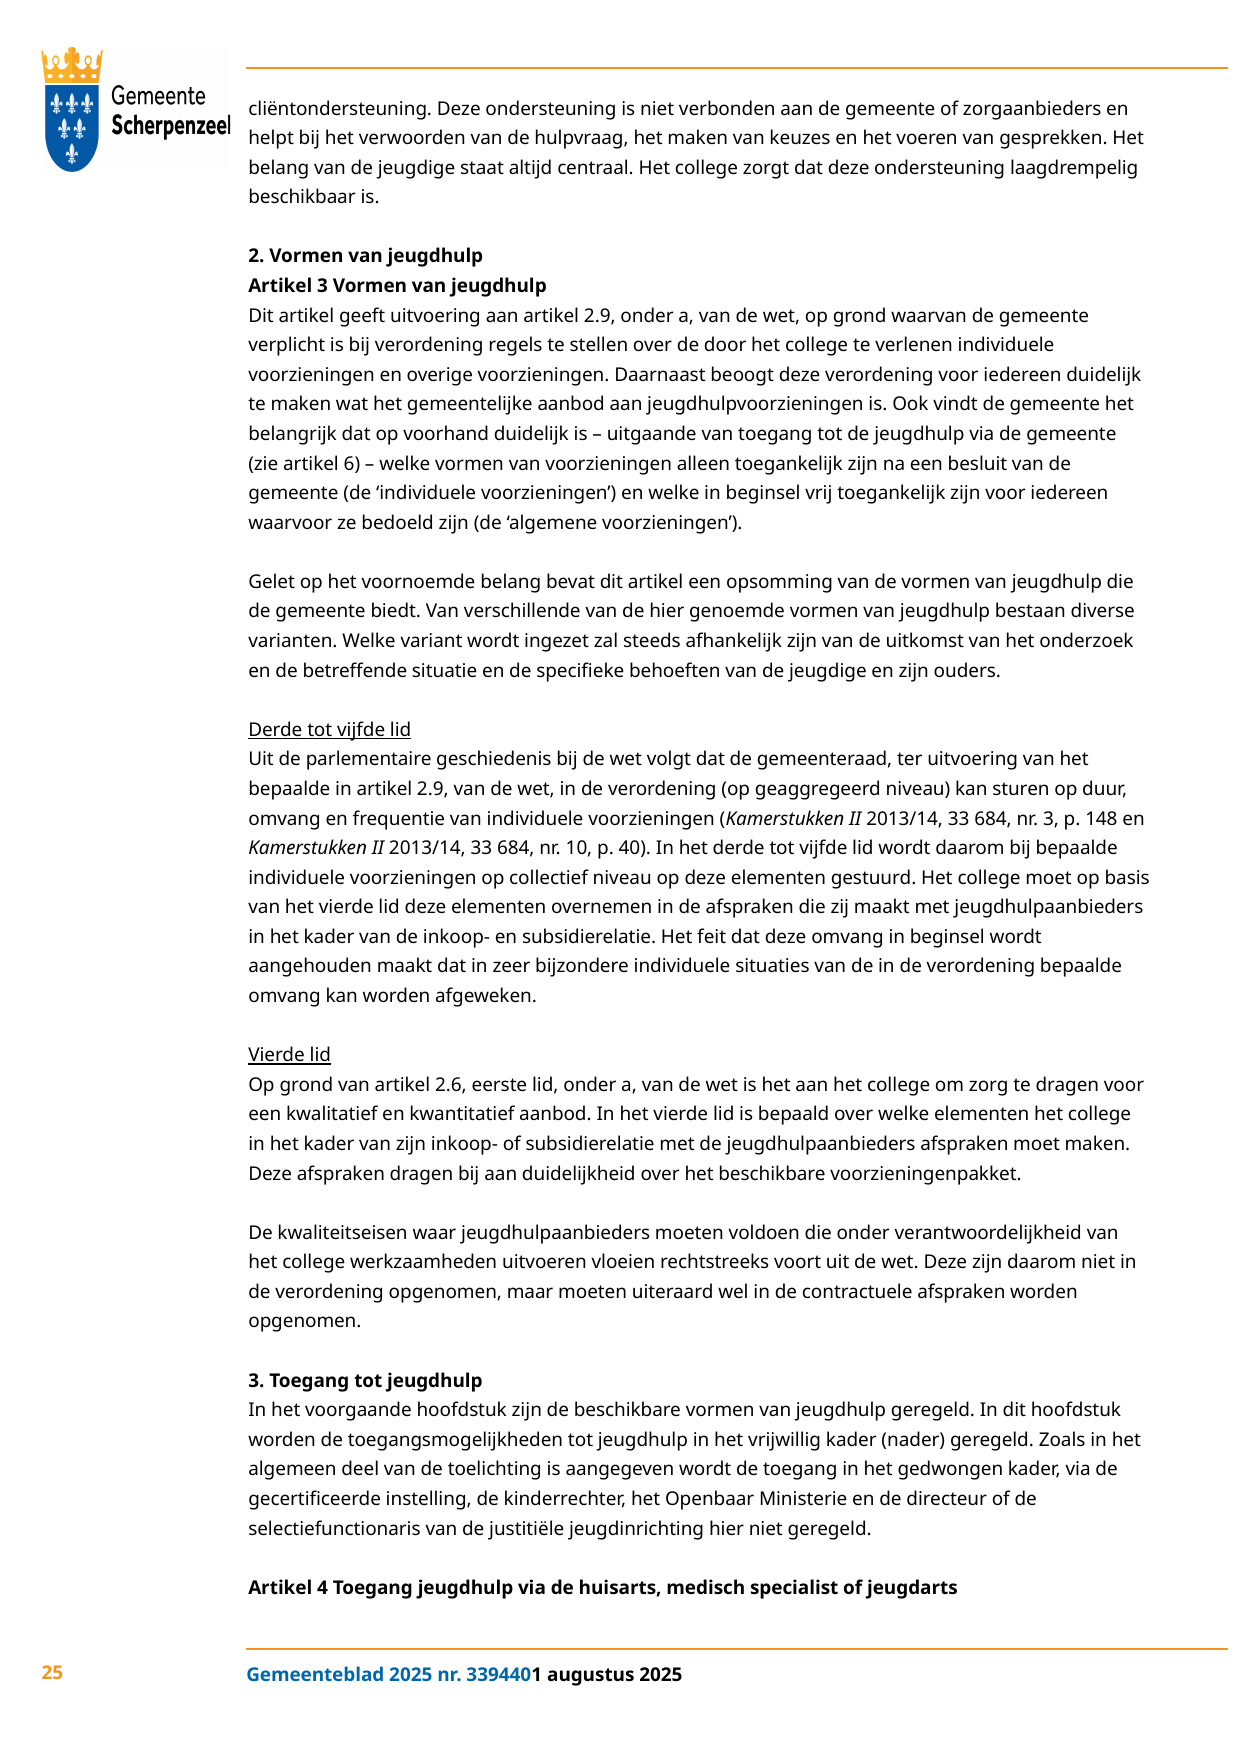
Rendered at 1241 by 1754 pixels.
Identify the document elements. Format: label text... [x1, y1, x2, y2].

text Vierde lid [248, 1041, 1152, 1067]
text Op grond van artikel 2.6, eerste lid, onder a, van de wet is het aan het college om zorg te dragen voor een kwalitatief en kwantitatief aanbod. In het vierde lid is bepaald over welke elementen het college in het kader van zijn inkoop- of subsidierelatie met de jeugdhulpaanbieders afspraken moet maken. Deze afspraken dragen bij aan duidelijkheid over het beschikbare voorzieningenpakket. [248, 1071, 1152, 1186]
text In het voorgaande hoofdstuk zijn de beschikbare vormen van jeugdhulp geregeld. In dit hoofdstuk worden de toegangsmogelijkheden tot jeugdhulp in het vrijwillig kader (nader) geregeld. Zoals in het algemeen deel van de toelichting is aangegeven wordt de toegang in het gedwongen kader, via de gecertificeerde instelling, de kinderrechter, het Openbaar Ministerie en de directeur of de selectiefunctionaris van de justitiële jeugdinrichting hier niet geregeld. [248, 1396, 1152, 1541]
text 3. Toegang tot jeugdhulp [248, 1367, 1152, 1393]
text Artikel 4 Toegang jeugdhulp via de huisarts, medisch specialist of jeugdarts [248, 1574, 1152, 1600]
text Dit artikel geeft uitvoering aan artikel 2.9, onder a, van de wet, op grond waarvan de gemeente verplicht is bij verordening regels te stellen over de door het college te verlenen individuele voorzieningen en overige voorzieningen. Daarnaast beoogt deze verordening voor iedereen duidelijk te maken wat het gemeentelijke aanbod aan jeugdhulpvoorzieningen is. Ook vindt de gemeente het belangrijk dat op voorhand duidelijk is – uitgaande van toegang tot de jeugdhulp via de gemeente (zie artikel 6) – welke vormen van voorzieningen alleen toegankelijk zijn na een besluit van de gemeente (de ‘individuele voorzieningen’) en welke in beginsel vrij toegankelijk zijn voor iedereen waarvoor ze bedoeld zijn (de ‘algemene voorzieningen’). [248, 302, 1152, 535]
text Uit de parlementaire geschiedenis bij de wet volgt dat de gemeenteraad, ter uitvoering van het bepaalde in artikel 2.9, van de wet, in de verordening (op geaggregeerd niveau) kan sturen op duur, omvang en frequentie van individuele voorzieningen (Kamerstukken II 2013/14, 33 684, nr. 3, p. 148 en Kamerstukken II 2013/14, 33 684, nr. 10, p. 40). In het derde tot vijfde lid wordt daarom bij bepaalde individuele voorzieningen op collectief niveau op deze elementen gestuurd. Het college moet op basis van het vierde lid deze elementen overnemen in de afspraken die zij maakt met jeugdhulpaanbieders in het kader van de inkoop- en subsidierelatie. Het feit dat deze omvang in beginsel wordt aangehouden maakt dat in zeer bijzondere individuele situaties van de in de verordening bepaalde omvang kan worden afgeweken. [248, 746, 1152, 1008]
text Derde tot vijfde lid [248, 716, 1152, 742]
text Gelet op het voornoemde belang bevat dit artikel een opsomming van de vormen van jeugdhulp die de gemeente biedt. Van verschillende van de hier genoemde vormen van jeugdhulp bestaan diverse varianten. Welke variant wordt ingezet zal steeds afhankelijk zijn van de uitkomst van het onderzoek en de betreffende situatie en de specifieke behoeften van de jeugdige en zijn ouders. [248, 568, 1152, 683]
text Artikel 3 Vormen van jeugdhulp [248, 272, 1152, 298]
text 2. Vormen van jeugdhulp [248, 243, 1152, 268]
text cliëntondersteuning. Deze ondersteuning is niet verbonden aan de gemeente of zorgaanbieders en helpt bij het verwoorden van de hulpvraag, het maken van keuzes en het voeren van gesprekken. Het belang van de jeugdige staat altijd centraal. Het college zorgt dat deze ondersteuning laagdrempelig beschikbaar is. [248, 95, 1152, 209]
text De kwaliteitseisen waar jeugdhulpaanbieders moeten voldoen die onder verantwoordelijkheid van het college werkzaamheden uitvoeren vloeien rechtstreeks voort uit de wet. Deze zijn daarom niet in de verordening opgenomen, maar moeten uiteraard wel in de contractuele afspraken worden opgenomen. [248, 1219, 1152, 1333]
picture [41, 47, 231, 172]
